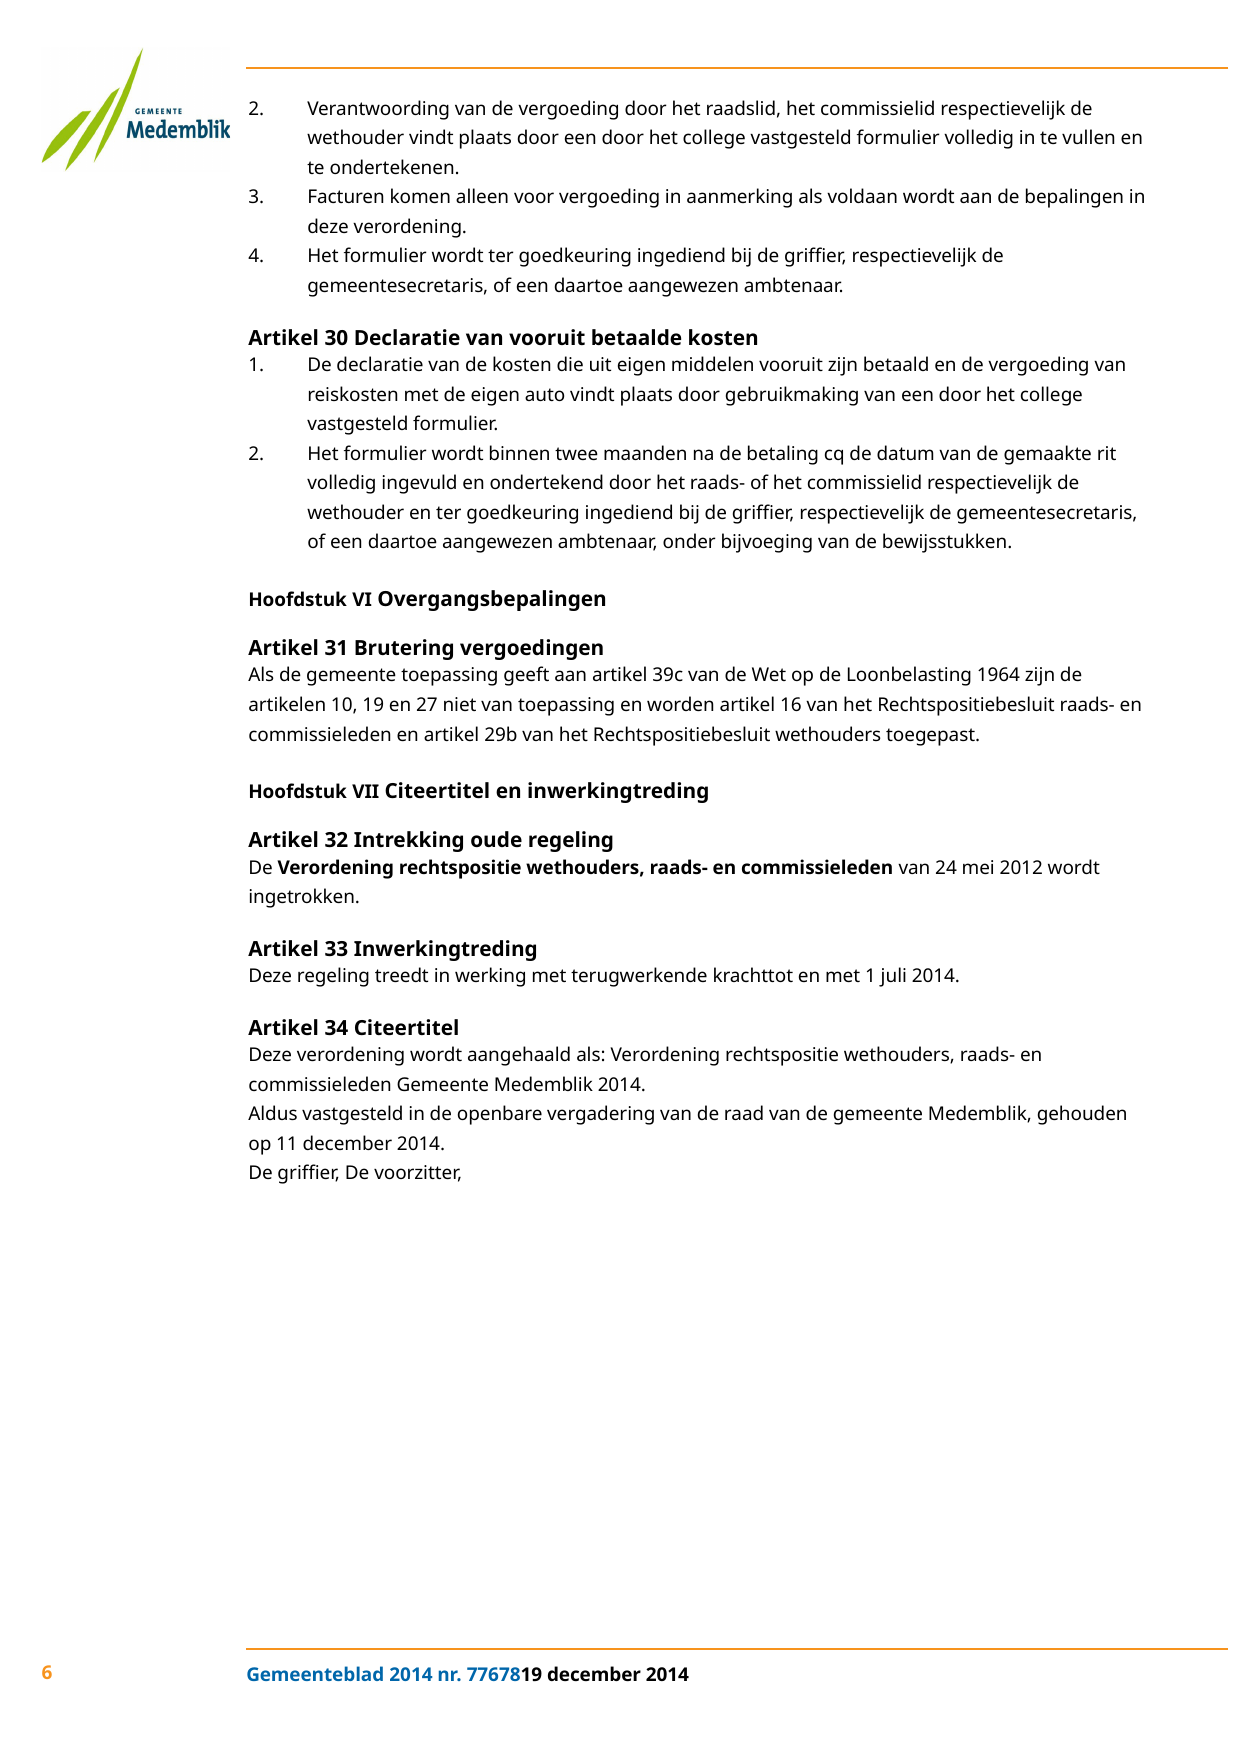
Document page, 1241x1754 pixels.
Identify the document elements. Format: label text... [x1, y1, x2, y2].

text Artikel 31 Brutering vergoedingen [248, 633, 1152, 662]
text Deze verordening wordt aangehaald als: Verordening rechtspositie wethouders, raads- en commissieleden Gemeente Medemblik 2014. [248, 1041, 1152, 1096]
text Hoofdstuk VII Citeertitel en inwerkingtreding [248, 776, 1152, 804]
list De declaratie van de kosten die uit eigen middelen vooruit zijn betaald en de vergoeding van reiskosten met de eigen auto vindt plaats door gebruikmaking van een door het college vastgesteld formulier. [248, 351, 1152, 436]
text Artikel 30 Declaratie van vooruit betaalde kosten [248, 323, 1152, 351]
text De griffier, De voorzitter, [248, 1159, 1152, 1185]
text Artikel 32 Intrekking oude regeling [248, 825, 1152, 854]
text Artikel 34 Citeertitel [248, 1013, 1152, 1041]
text Hoofdstuk VI Overgangsbepalingen [248, 584, 1152, 612]
list Facturen komen alleen voor vergoeding in aanmerking als voldaan wordt aan de bepalingen in deze verordening. [248, 183, 1152, 239]
list Het formulier wordt binnen twee maanden na de betaling cq de datum van de gemaakte rit volledig ingevuld en ondertekend door het raads- of het commissielid respectievelijk de wethouder en ter goedkeuring ingediend bij de griffier, respectievelijk de gemeentesecretaris, of een daartoe aangewezen ambtenaar, onder bijvoeging van de bewijsstukken. [248, 440, 1152, 554]
list Verantwoording van de vergoeding door het raadslid, het commissielid respectievelijk de wethouder vindt plaats door een door het college vastgesteld formulier volledig in te vullen en te ondertekenen. [248, 95, 1152, 180]
picture [41, 47, 231, 172]
text Artikel 33 Inwerkingtreding [248, 934, 1152, 962]
list Het formulier wordt ter goedkeuring ingediend bij de griffier, respectievelijk de gemeentesecretaris, of een daartoe aangewezen ambtenaar. [248, 243, 1152, 298]
text De Verordening rechtspositie wethouders, raads- en commissieleden van 24 mei 2012 wordt ingetrokken. [248, 854, 1152, 909]
text Als de gemeente toepassing geeft aan artikel 39c van de Wet op de Loonbelasting 1964 zijn de artikelen 10, 19 en 27 niet van toepassing en worden artikel 16 van het Rechtspositiebesluit raads- en commissieleden en artikel 29b van het Rechtspositiebesluit wethouders toegepast. [248, 662, 1152, 747]
text Deze regeling treedt in werking met terugwerkende krachttot en met 1 juli 2014. [248, 962, 1152, 988]
text Aldus vastgesteld in de openbare vergadering van de raad van de gemeente Medemblik, gehouden op 11 december 2014. [248, 1100, 1152, 1156]
